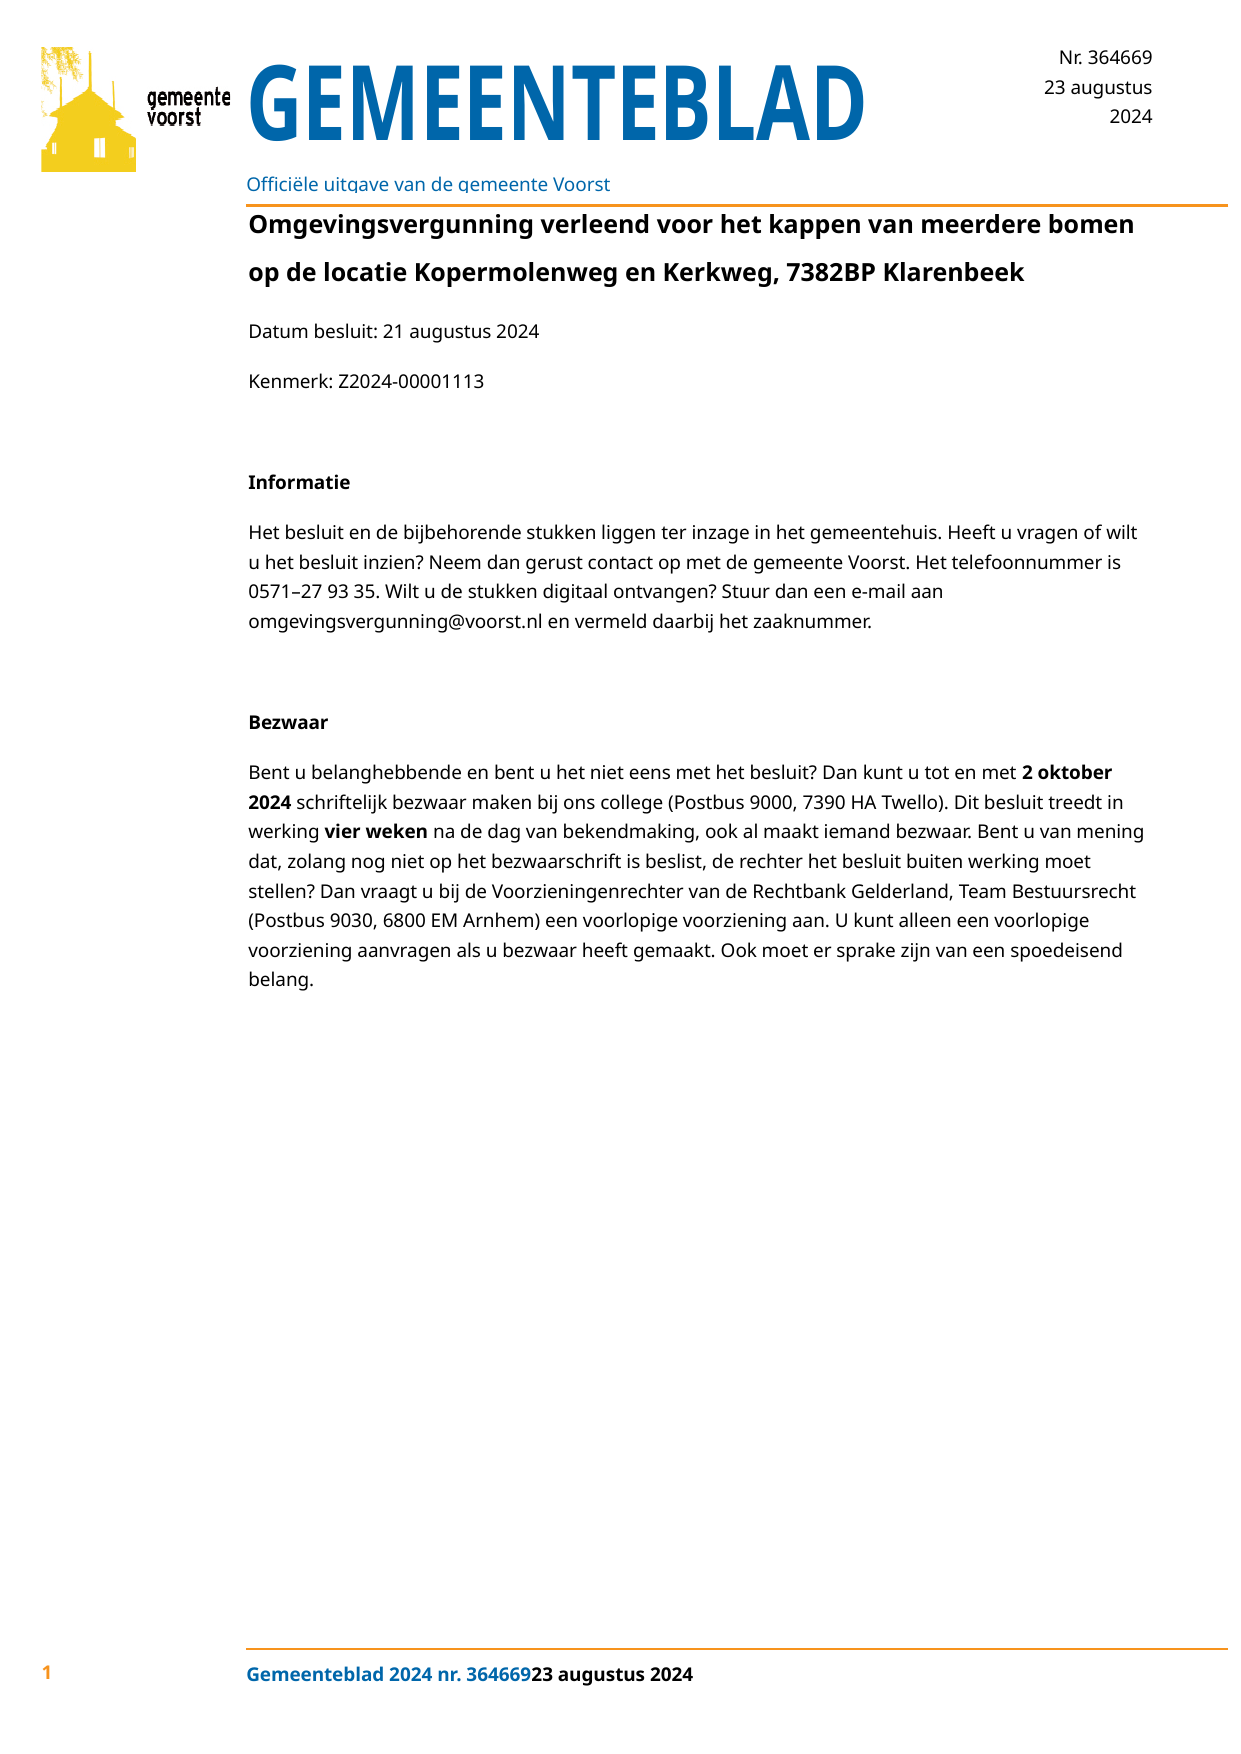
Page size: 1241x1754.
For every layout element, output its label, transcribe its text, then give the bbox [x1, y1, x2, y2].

text Informatie [248, 469, 1152, 495]
text Bent u belanghebbende en bent u het niet eens met het besluit? Dan kunt u tot en met 2 oktober 2024 schriftelijk bezwaar maken bij ons college (Postbus 9000, 7390 HA Twello). Dit besluit treedt in werking vier weken na de dag van bekendmaking, ook al maakt iemand bezwaar. Bent u van mening dat, zolang nog niet op het bezwaarschrift is beslist, de rechter het besluit buiten werking moet stellen? Dan vraagt u bij de Voorzieningenrechter van de Rechtbank Gelderland, Team Bestuursrecht (Postbus 9030, 6800 EM Arnhem) een voorlopige voorziening aan. U kunt alleen een voorlopige voorziening aanvragen als u bezwaar heeft gemaakt. Ook moet er sprake zijn van een spoedeisend belang. [248, 759, 1152, 992]
text Het besluit en de bijbehorende stukken liggen ter inzage in het gemeentehuis. Heeft u vragen of wilt u het besluit inzien? Neem dan gerust contact op met de gemeente Voorst. Het telefoonnummer is 0571–27 93 35. Wilt u de stukken digitaal ontvangen? Stuur dan een e-mail aan omgevingsvergunning@voorst.nl en vermeld daarbij het zaaknummer. [248, 519, 1152, 634]
text Datum besluit: 21 augustus 2024 [248, 318, 1152, 344]
text Omgevingsvergunning verleend voor het kappen van meerdere bomen op de locatie Kopermolenweg en Kerkweg, 7382BP Klarenbeek [248, 207, 1152, 288]
text Bezwaar [248, 709, 1152, 735]
picture [41, 47, 231, 172]
text Kenmerk: Z2024-00001113 [248, 368, 1152, 394]
